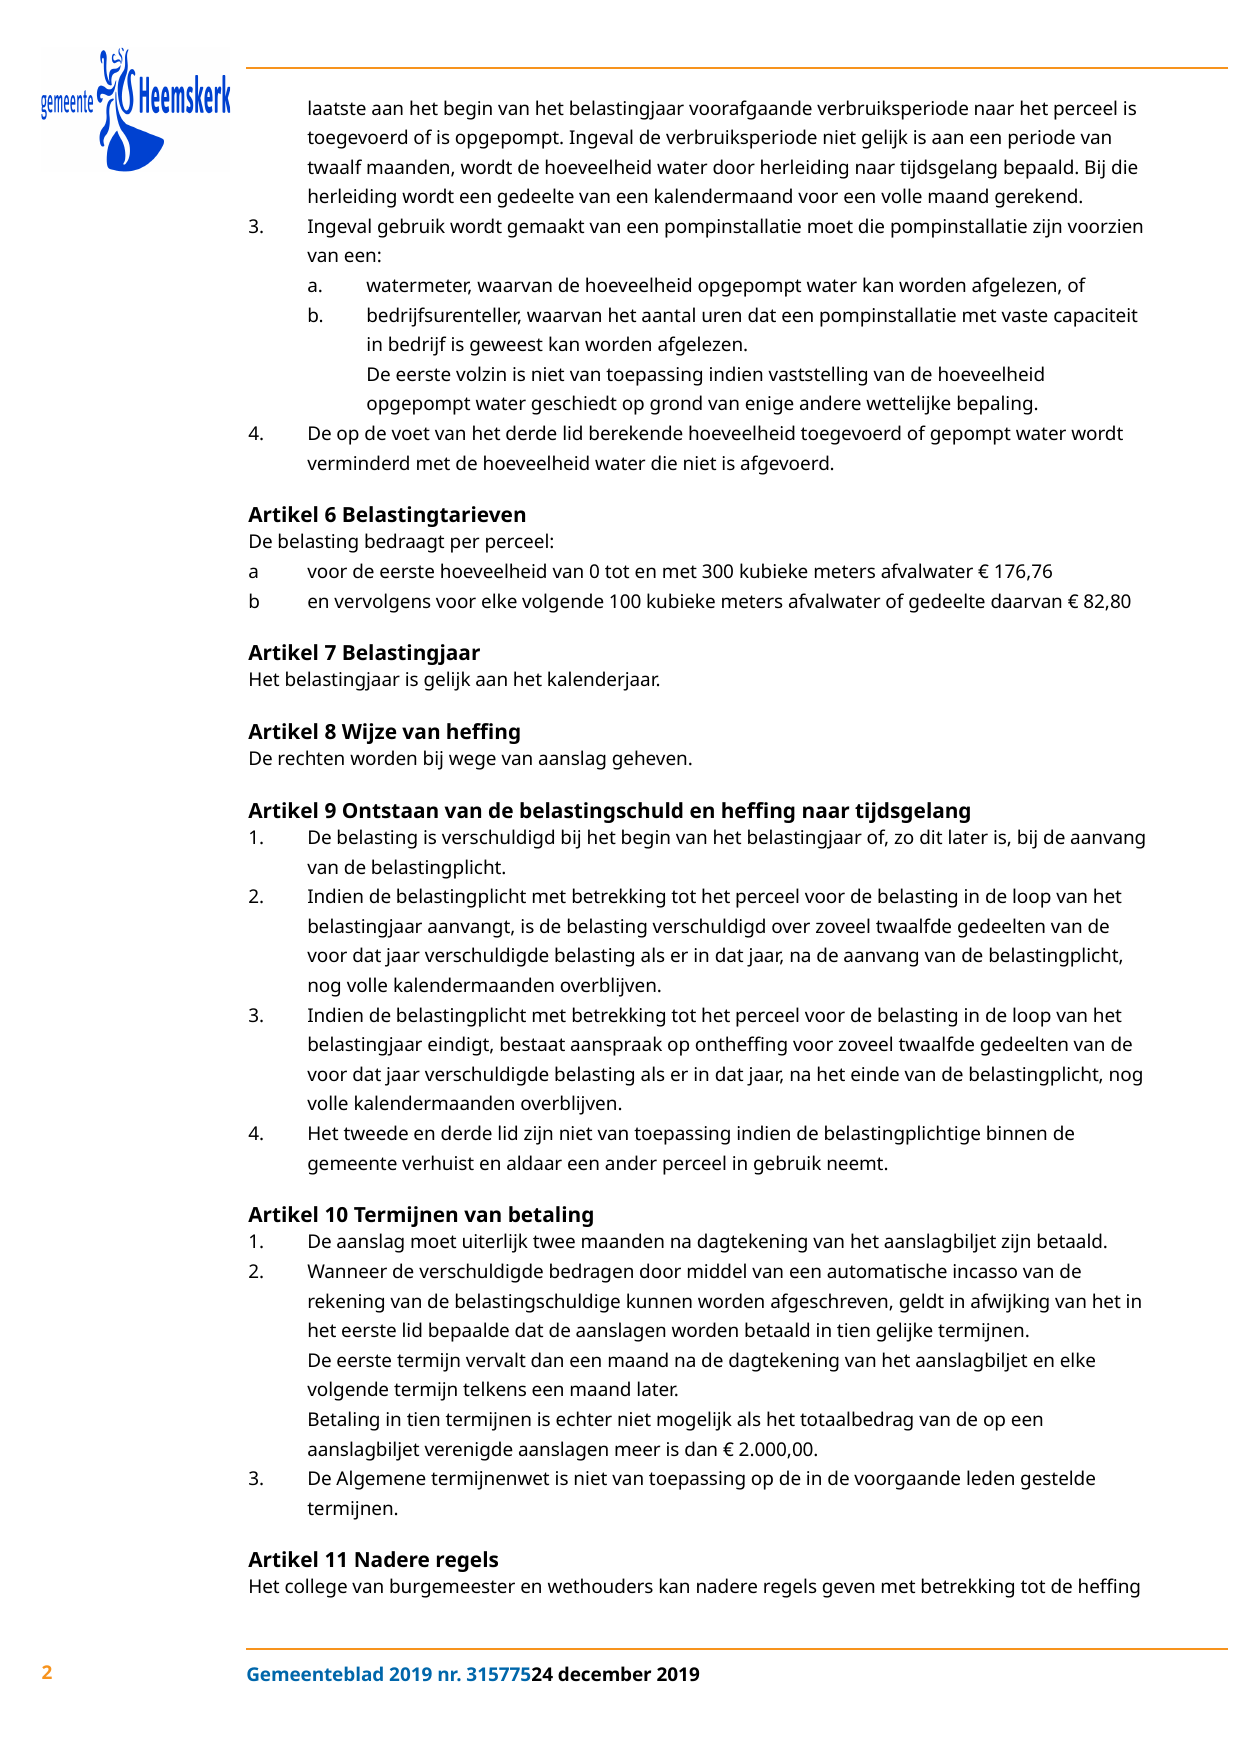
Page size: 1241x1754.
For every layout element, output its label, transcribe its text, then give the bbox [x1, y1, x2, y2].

text Het college van burgemeester en wethouders kan nadere regels geven met betrekking tot de heffing [248, 1574, 1152, 1599]
list Ingeval gebruik wordt gemaakt van een pompinstallatie moet die pompinstallatie zijn voorzien van een: [248, 213, 1152, 268]
list voor de eerste hoeveelheid van 0 tot en met 300 kubieke meters afvalwater € 176,76 [248, 558, 1152, 584]
text Artikel 10 Termijnen van betaling [248, 1200, 1152, 1229]
list De op de voet van het derde lid berekende hoeveelheid toegevoerd of gepompt water wordt verminderd met de hoeveelheid water die niet is afgevoerd. [248, 420, 1152, 476]
text Het belastingjaar is gelijk aan het kalenderjaar. [248, 667, 1152, 692]
list watermeter, waarvan de hoeveelheid opgepompt water kan worden afgelezen, of [307, 272, 1152, 298]
text Artikel 6 Belastingtarieven [248, 500, 1152, 529]
text Artikel 8 Wijze van heffing [248, 717, 1152, 746]
list Indien de belastingplicht met betrekking tot het perceel voor de belasting in de loop van het belastingjaar aanvangt, is de belasting verschuldigd over zoveel twaalfde gedeelten van de voor dat jaar verschuldigde belasting als er in dat jaar, na de aanvang van de belastingplicht, nog volle kalendermaanden overblijven. [248, 883, 1152, 998]
list De belasting is verschuldigd bij het begin van het belastingjaar of, zo dit later is, bij de aanvang van de belastingplicht. [248, 824, 1152, 880]
list De aanslag moet uiterlijk twee maanden na dagtekening van het aanslagbiljet zijn betaald. [248, 1229, 1152, 1254]
text Artikel 9 Ontstaan van de belastingschuld en heffing naar tijdsgelang [248, 796, 1152, 824]
text Artikel 11 Nadere regels [248, 1545, 1152, 1574]
text De belasting bedraagt per perceel: [248, 529, 1152, 554]
text Artikel 7 Belastingjaar [248, 638, 1152, 667]
list bedrijfsurenteller, waarvan het aantal uren dat een pompinstallatie met vaste capaciteit in bedrijf is geweest kan worden afgelezen. [307, 302, 1152, 357]
list De eerste termijn vervalt dan een maand na de dagtekening van het aanslagbiljet en elke volgende termijn telkens een maand later. [248, 1347, 1152, 1402]
list laatste aan het begin van het belastingjaar voorafgaande verbruiksperiode naar het perceel is toegevoerd of is opgepompt. Ingeval de verbruiksperiode niet gelijk is aan een periode van twaalf maanden, wordt de hoeveelheid water door herleiding naar tijdsgelang bepaald. Bij die herleiding wordt een gedeelte van een kalendermaand voor een volle maand gerekend. [248, 95, 1152, 209]
picture [41, 47, 231, 172]
list De eerste volzin is niet van toepassing indien vaststelling van de hoeveelheid opgepompt water geschiedt op grond van enige andere wettelijke bepaling. [307, 361, 1152, 416]
text De rechten worden bij wege van aanslag geheven. [248, 746, 1152, 771]
list Betaling in tien termijnen is echter niet mogelijk als het totaalbedrag van de op een aanslagbiljet verenigde aanslagen meer is dan € 2.000,00. [248, 1406, 1152, 1461]
list Indien de belastingplicht met betrekking tot het perceel voor de belasting in de loop van het belastingjaar eindigt, bestaat aanspraak op ontheffing voor zoveel twaalfde gedeelten van de voor dat jaar verschuldigde belasting als er in dat jaar, na het einde van de belastingplicht, nog volle kalendermaanden overblijven. [248, 1002, 1152, 1116]
list Het tweede en derde lid zijn niet van toepassing indien de belastingplichtige binnen de gemeente verhuist en aldaar een ander perceel in gebruik neemt. [248, 1120, 1152, 1176]
list De Algemene termijnenwet is niet van toepassing op de in de voorgaande leden gestelde termijnen. [248, 1465, 1152, 1521]
list en vervolgens voor elke volgende 100 kubieke meters afvalwater of gedeelte daarvan € 82,80 [248, 588, 1152, 613]
list Wanneer de verschuldigde bedragen door middel van een automatische incasso van de rekening van de belastingschuldige kunnen worden afgeschreven, geldt in afwijking van het in het eerste lid bepaalde dat de aanslagen worden betaald in tien gelijke termijnen. [248, 1258, 1152, 1343]
